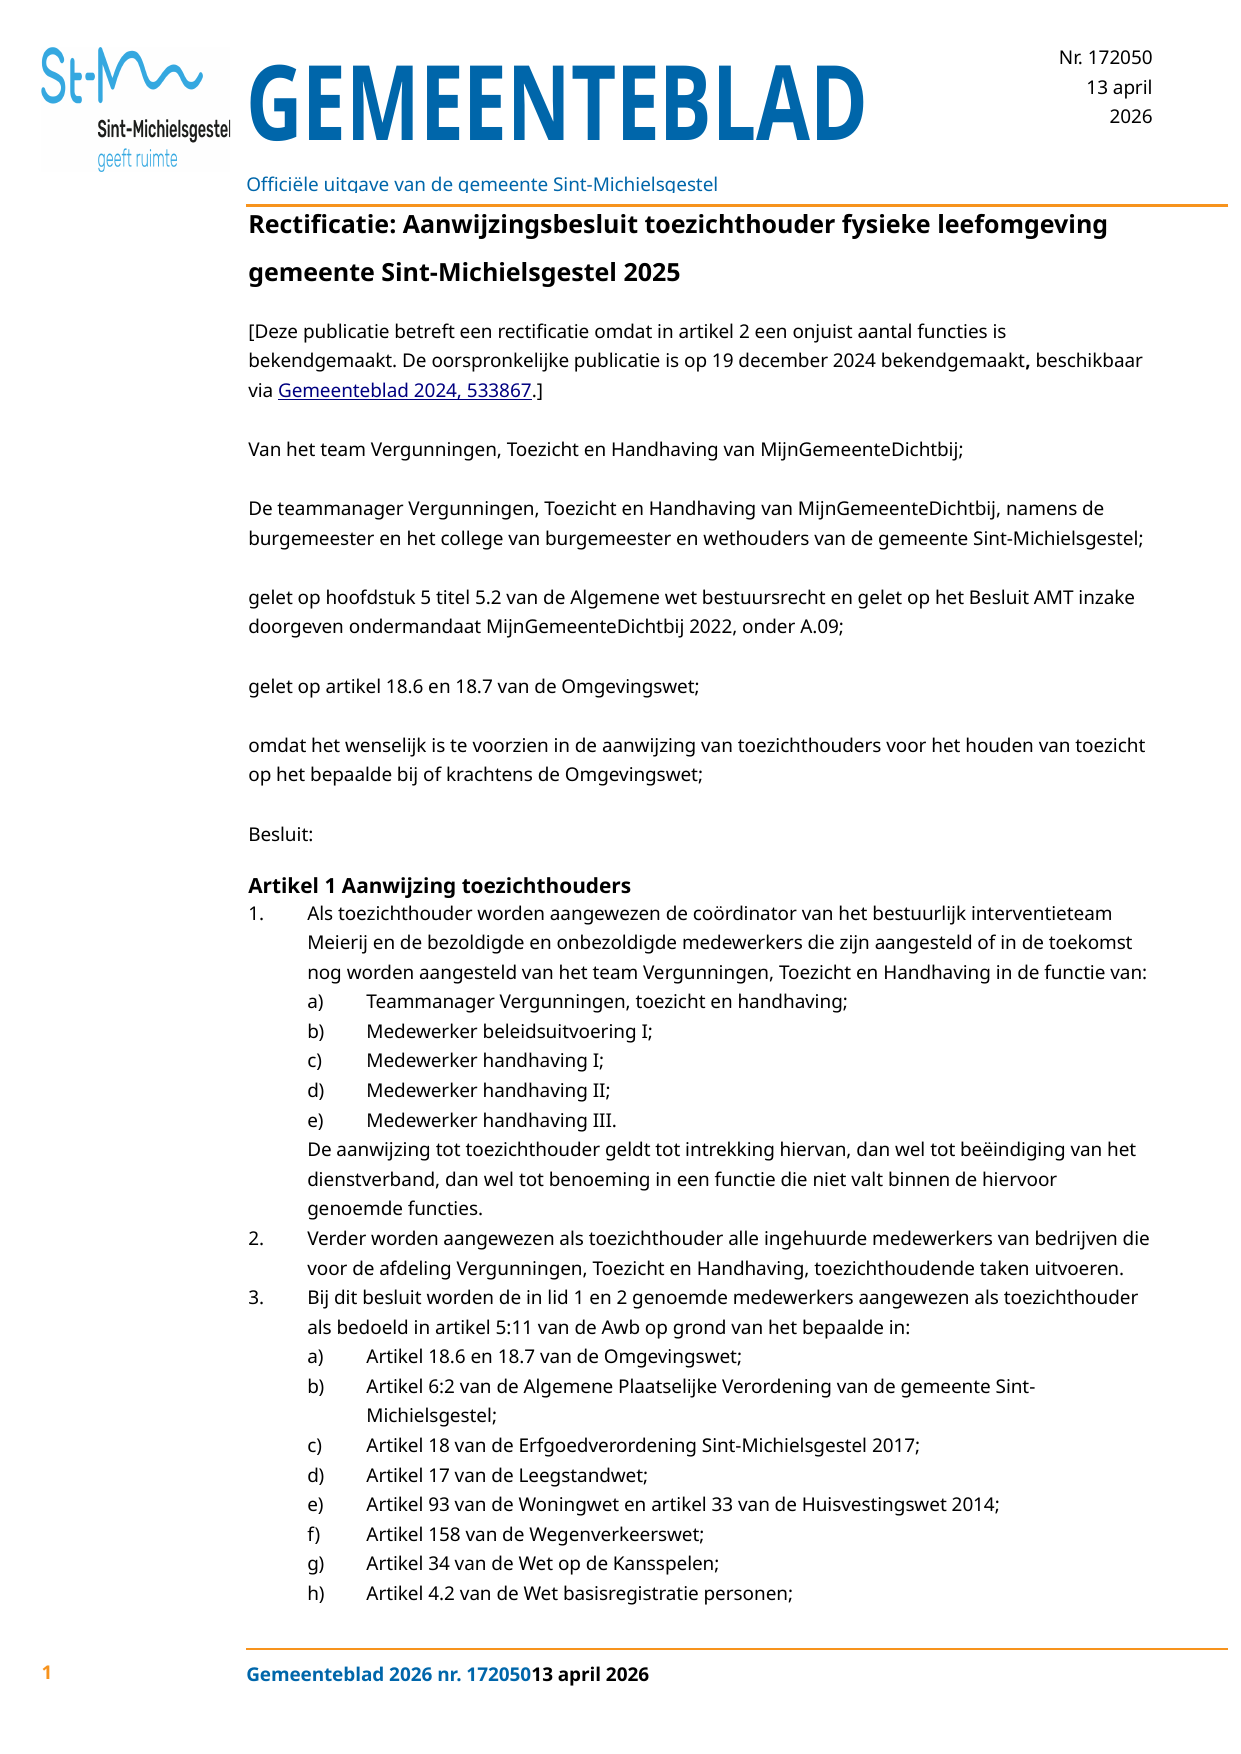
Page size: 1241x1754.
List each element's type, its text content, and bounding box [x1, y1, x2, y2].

list Als toezichthouder worden aangewezen de coördinator van het bestuurlijk interventieteam Meierij en de bezoldigde en onbezoldigde medewerkers die zijn aangesteld of in de toekomst nog worden aangesteld van het team Vergunningen, Toezicht en Handhaving in de functie van: [248, 900, 1152, 984]
list Artikel 93 van de Woningwet en artikel 33 van de Huisvestingswet 2014; [307, 1491, 1152, 1517]
list Verder worden aangewezen als toezichthouder alle ingehuurde medewerkers van bedrijven die voor de afdeling Vergunningen, Toezicht en Handhaving, toezichthoudende taken uitvoeren. [248, 1225, 1152, 1280]
list Teammanager Vergunningen, toezicht en handhaving; [307, 988, 1152, 1014]
list Medewerker beleidsuitvoering I; [307, 1018, 1152, 1044]
list De aanwijzing tot toezichthouder geldt tot intrekking hiervan, dan wel tot beëindiging van het dienstverband, dan wel tot benoeming in een functie die niet valt binnen de hiervoor genoemde functies. [248, 1136, 1152, 1221]
list Medewerker handhaving I; [307, 1048, 1152, 1073]
text omdat het wenselijk is te voorzien in de aanwijzing van toezichthouders voor het houden van toezicht op het bepaalde bij of krachtens de Omgevingswet; [248, 732, 1152, 787]
list Artikel 6:2 van de Algemene Plaatselijke Verordening van de gemeente Sint-Michielsgestel; [307, 1373, 1152, 1428]
list Artikel 158 van de Wegenverkeerswet; [307, 1521, 1152, 1547]
list Artikel 17 van de Leegstandwet; [307, 1462, 1152, 1487]
list Artikel 18 van de Erfgoedverordening Sint-Michielsgestel 2017; [307, 1432, 1152, 1458]
list Medewerker handhaving III. [307, 1107, 1152, 1132]
list Artikel 4.2 van de Wet basisregistratie personen; [307, 1580, 1152, 1606]
text gelet op artikel 18.6 en 18.7 van de Omgevingswet; [248, 673, 1152, 699]
list Artikel 34 van de Wet op de Kansspelen; [307, 1551, 1152, 1576]
text De teammanager Vergunningen, Toezicht en Handhaving van MijnGemeenteDichtbij, namens de burgemeester en het college van burgemeester en wethouders van de gemeente Sint-Michielsgestel; [248, 495, 1152, 551]
text Van het team Vergunningen, Toezicht en Handhaving van MijnGemeenteDichtbij; [248, 436, 1152, 462]
text Rectificatie: Aanwijzingsbesluit toezichthouder fysieke leefomgeving gemeente Sint-Michielsgestel 2025 [248, 207, 1152, 288]
text gelet op hoofdstuk 5 titel 5.2 van de Algemene wet bestuursrecht en gelet op het Besluit AMT inzake doorgeven ondermandaat MijnGemeenteDichtbij 2022, onder A.09; [248, 584, 1152, 639]
list Artikel 18.6 en 18.7 van de Omgevingswet; [307, 1343, 1152, 1369]
list Bij dit besluit worden de in lid 1 en 2 genoemde medewerkers aangewezen als toezichthouder als bedoeld in artikel 5:11 van de Awb op grond van het bepaalde in: [248, 1284, 1152, 1339]
text [Deze publicatie betreft een rectificatie omdat in artikel 2 een onjuist aantal functies is bekendgemaakt. De oorspronkelijke publicatie is op 19 december 2024 bekendgemaakt, beschikbaar via Gemeenteblad 2024, 533867.] [248, 318, 1152, 403]
text Besluit: [248, 821, 1152, 847]
picture [41, 47, 231, 172]
text Artikel 1 Aanwijzing toezichthouders [248, 871, 1152, 900]
list Medewerker handhaving II; [307, 1077, 1152, 1103]
